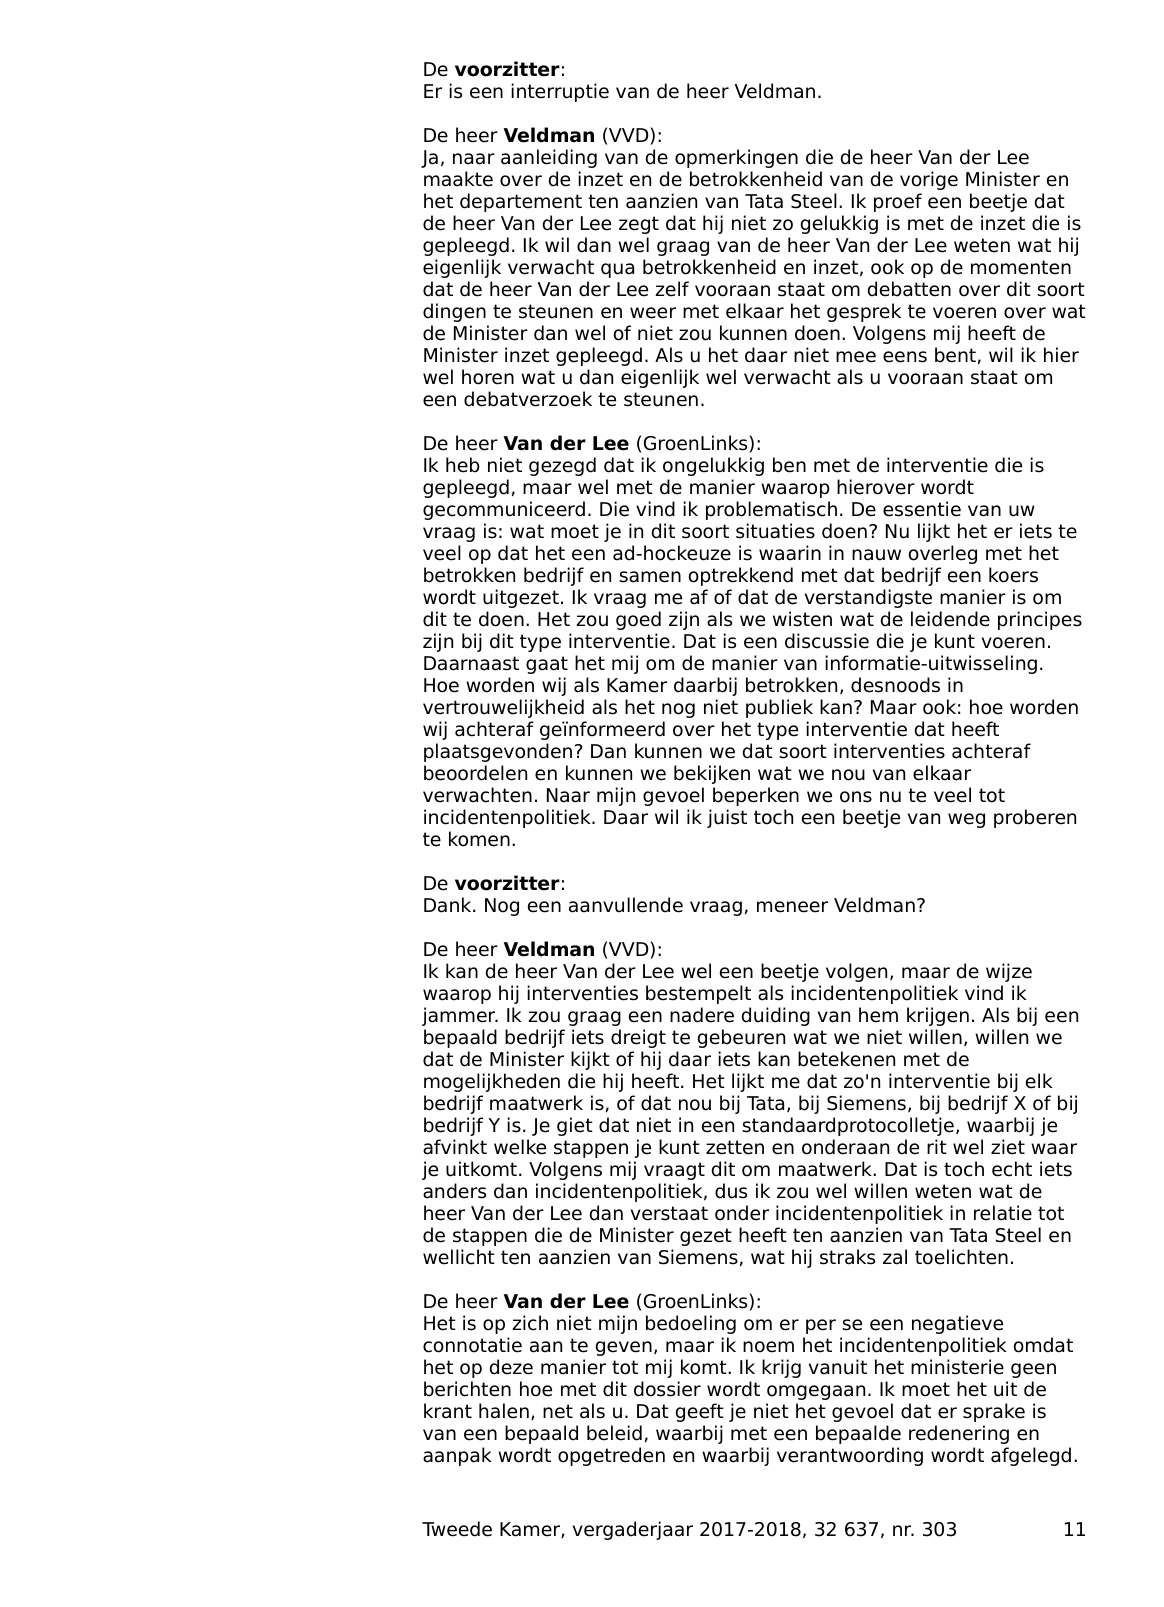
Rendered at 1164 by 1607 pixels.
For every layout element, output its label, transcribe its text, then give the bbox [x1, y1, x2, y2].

text De heer Van der Lee (GroenLinks): [422, 1291, 1087, 1313]
text De heer Veldman (VVD): [422, 939, 1087, 961]
text De heer Veldman (VVD): [422, 125, 1087, 147]
text Ik heb niet gezegd dat ik ongelukkig ben met de interventie die is gepleegd, maar wel met de manier waarop hierover wordt gecommuniceerd. Die vind ik problematisch. De essentie van uw vraag is: wat moet je in dit soort situaties doen? Nu lijkt het er iets te veel op dat het een ad-hockeuze is waarin in nauw overleg met het betrokken bedrijf en samen optrekkend met dat bedrijf een koers wordt uitgezet. Ik vraag me af of dat de verstandigste manier is om dit te doen. Het zou goed zijn als we wisten wat de leidende principes zijn bij dit type interventie. Dat is een discussie die je kunt voeren. Daarnaast gaat het mij om de manier van informatie-uitwisseling. Hoe worden wij als Kamer daarbij betrokken, desnoods in vertrouwelijkheid als het nog niet publiek kan? Maar ook: hoe worden wij achteraf geïnformeerd over het type interventie dat heeft plaatsgevonden? Dan kunnen we dat soort interventies achteraf beoordelen en kunnen we bekijken wat we nou van elkaar verwachten. Naar mijn gevoel beperken we ons nu te veel tot incidentenpolitiek. Daar wil ik juist toch een beetje van weg proberen te komen. [422, 455, 1087, 851]
text De heer Van der Lee (GroenLinks): [422, 433, 1087, 455]
text Het is op zich niet mijn bedoeling om er per se een negatieve connotatie aan te geven, maar ik noem het incidentenpolitiek omdat het op deze manier tot mij komt. Ik krijg vanuit het ministerie geen berichten hoe met dit dossier wordt omgegaan. Ik moet het uit de krant halen, net als u. Dat geeft je niet het gevoel dat er sprake is van een bepaald beleid, waarbij met een bepaalde redenering en aanpak wordt opgetreden en waarbij verantwoording wordt afgelegd. [422, 1313, 1087, 1467]
text De voorzitter: [422, 59, 1087, 81]
text Er is een interruptie van de heer Veldman. [422, 81, 1087, 103]
text De voorzitter: [422, 873, 1087, 895]
text Ja, naar aanleiding van de opmerkingen die de heer Van der Lee maakte over de inzet en de betrokkenheid van de vorige Minister en het departement ten aanzien van Tata Steel. Ik proef een beetje dat de heer Van der Lee zegt dat hij niet zo gelukkig is met de inzet die is gepleegd. Ik wil dan wel graag van de heer Van der Lee weten wat hij eigenlijk verwacht qua betrokkenheid en inzet, ook op de momenten dat de heer Van der Lee zelf vooraan staat om debatten over dit soort dingen te steunen en weer met elkaar het gesprek te voeren over wat de Minister dan wel of niet zou kunnen doen. Volgens mij heeft de Minister inzet gepleegd. Als u het daar niet mee eens bent, wil ik hier wel horen wat u dan eigenlijk wel verwacht als u vooraan staat om een debatverzoek te steunen. [422, 147, 1087, 411]
text Ik kan de heer Van der Lee wel een beetje volgen, maar de wijze waarop hij interventies bestempelt als incidentenpolitiek vind ik jammer. Ik zou graag een nadere duiding van hem krijgen. Als bij een bepaald bedrijf iets dreigt te gebeuren wat we niet willen, willen we dat de Minister kijkt of hij daar iets kan betekenen met de mogelijkheden die hij heeft. Het lijkt me dat zo'n interventie bij elk bedrijf maatwerk is, of dat nou bij Tata, bij Siemens, bij bedrijf X of bij bedrijf Y is. Je giet dat niet in een standaardprotocolletje, waarbij je afvinkt welke stappen je kunt zetten en onderaan de rit wel ziet waar je uitkomt. Volgens mij vraagt dit om maatwerk. Dat is toch echt iets anders dan incidentenpolitiek, dus ik zou wel willen weten wat de heer Van der Lee dan verstaat onder incidentenpolitiek in relatie tot de stappen die de Minister gezet heeft ten aanzien van Tata Steel en wellicht ten aanzien van Siemens, wat hij straks zal toelichten. [422, 961, 1087, 1269]
text Dank. Nog een aanvullende vraag, meneer Veldman? [422, 895, 1087, 917]
